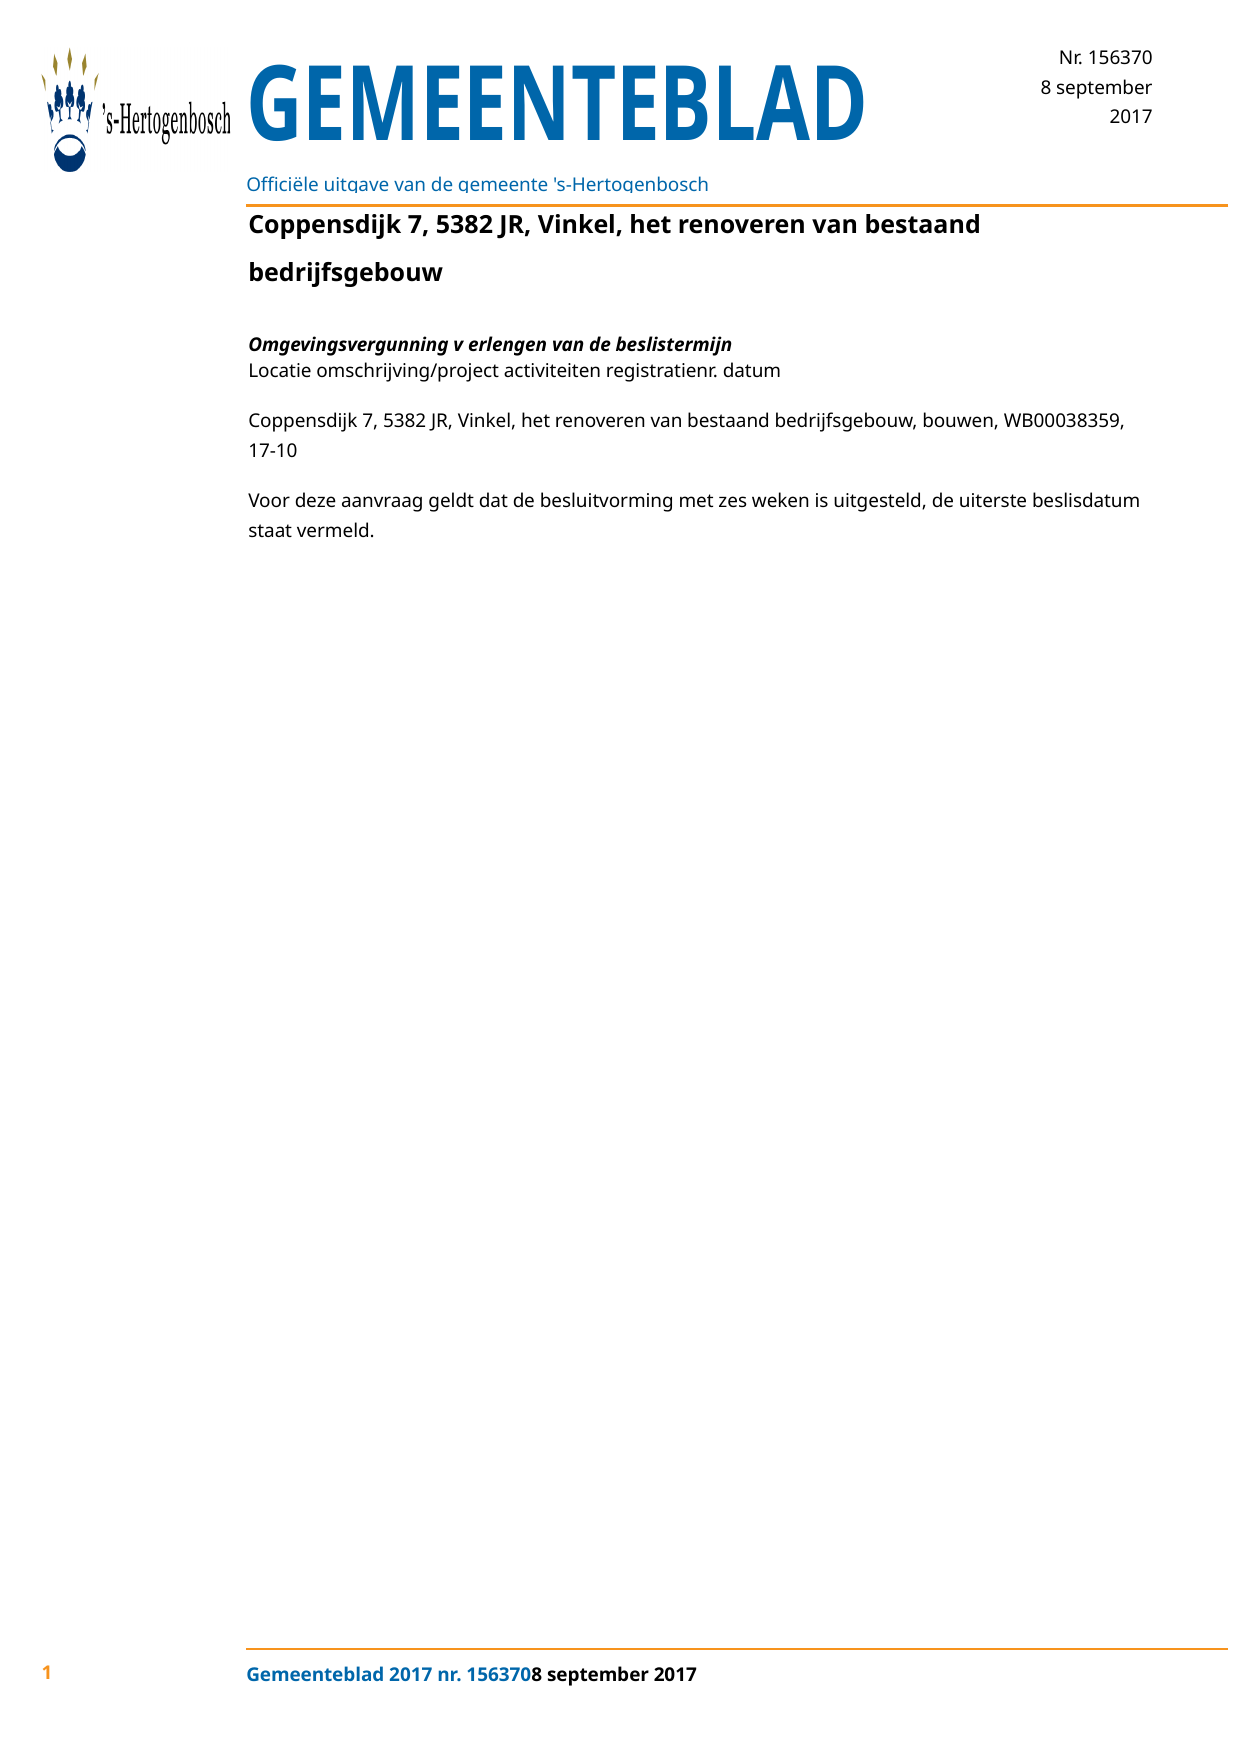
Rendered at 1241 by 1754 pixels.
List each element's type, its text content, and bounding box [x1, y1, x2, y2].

text Omgevingsvergunning v erlengen van de beslistermijn [248, 331, 1152, 357]
picture [41, 47, 231, 172]
text Locatie omschrijving/project activiteiten registratienr. datum [248, 357, 1152, 383]
text Coppensdijk 7, 5382 JR, Vinkel, het renoveren van bestaand bedrijfsgebouw [248, 207, 1152, 288]
text Coppensdijk 7, 5382 JR, Vinkel, het renoveren van bestaand bedrijfsgebouw, bouwen, WB00038359, 17-10 [248, 408, 1152, 463]
text Voor deze aanvraag geldt dat de besluitvorming met zes weken is uitgesteld, de uiterste beslisdatum staat vermeld. [248, 488, 1152, 543]
